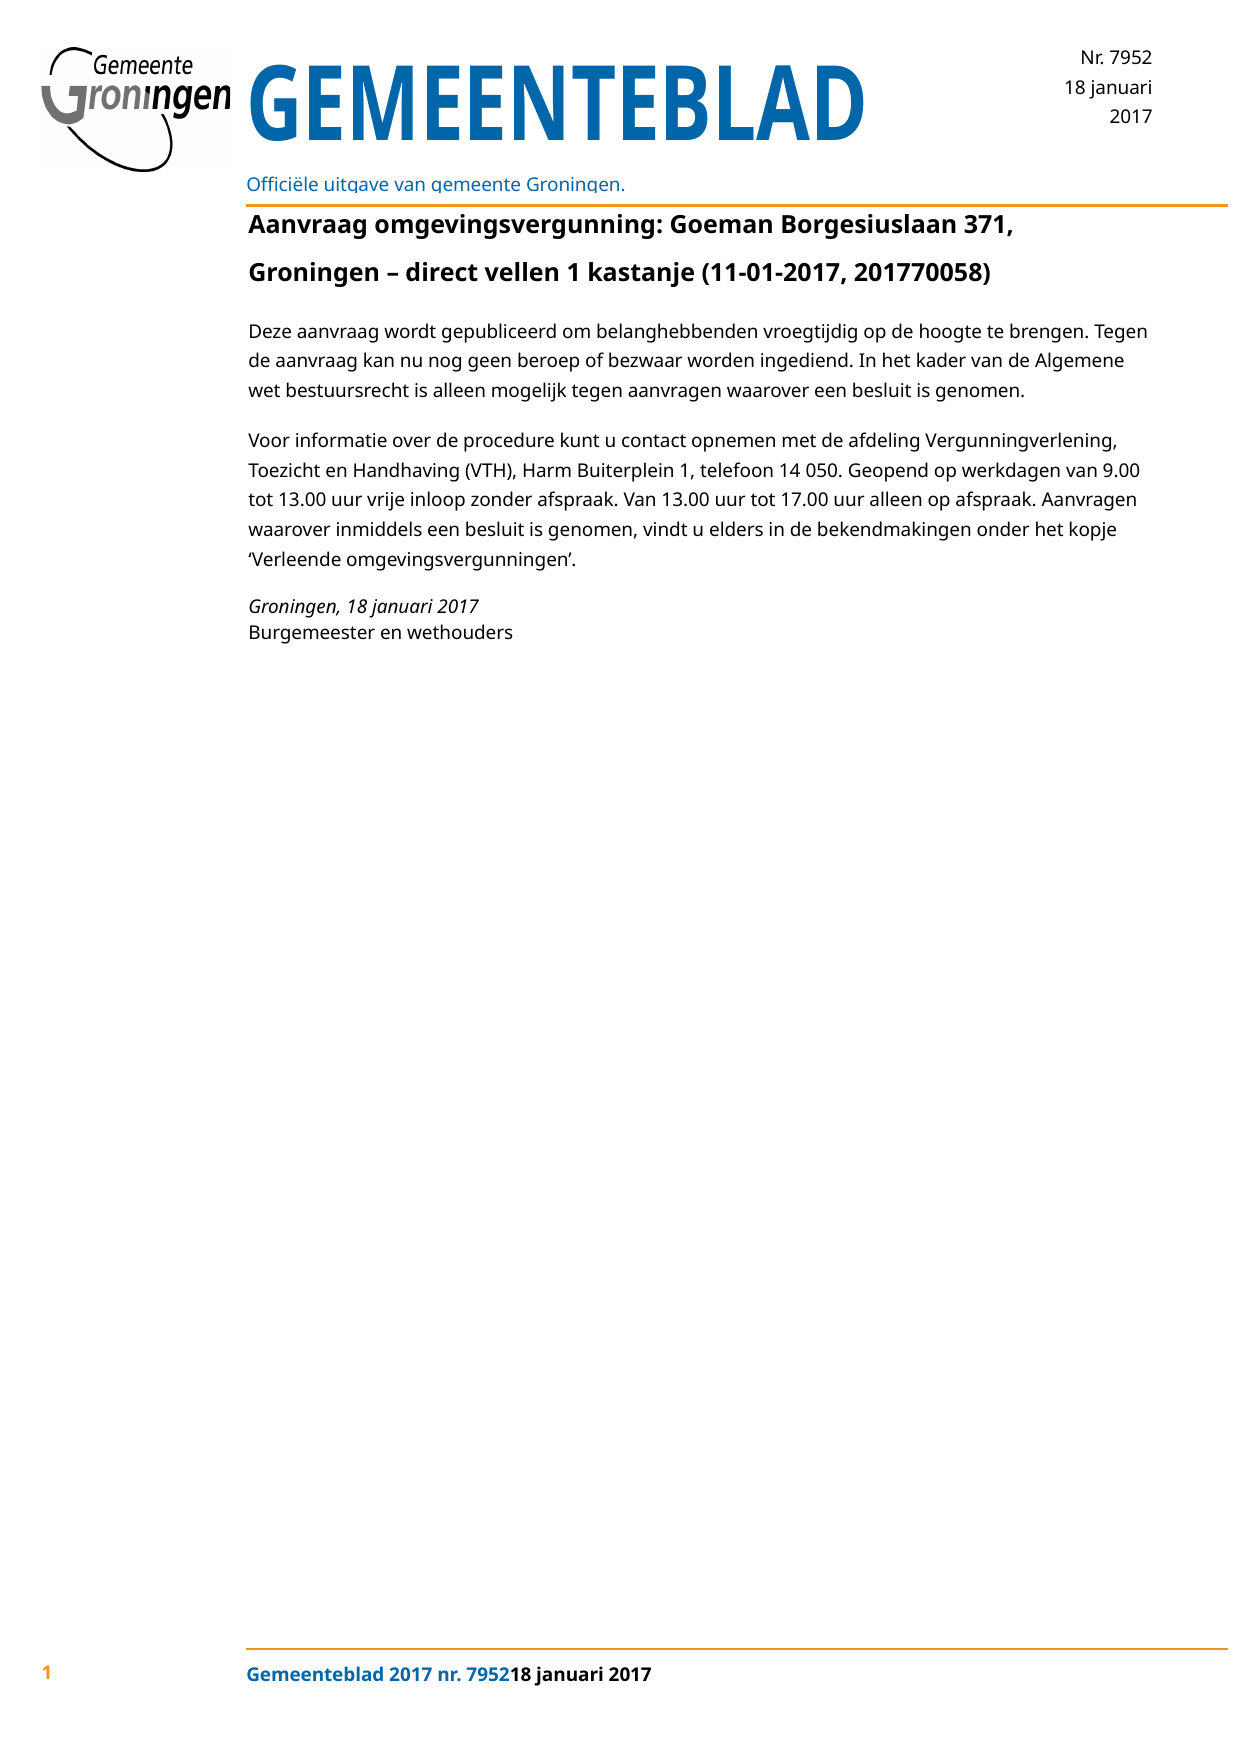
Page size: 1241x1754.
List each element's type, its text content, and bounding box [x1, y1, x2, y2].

text Burgemeester en wethouders [248, 619, 1152, 645]
text Deze aanvraag wordt gepubliceerd om belanghebbenden vroegtijdig op de hoogte te brengen. Tegen de aanvraag kan nu nog geen beroep of bezwaar worden ingediend. In het kader van de Algemene wet bestuursrecht is alleen mogelijk tegen aanvragen waarover een besluit is genomen. [248, 318, 1152, 403]
text Voor informatie over de procedure kunt u contact opnemen met de afdeling Vergunningverlening, Toezicht en Handhaving (VTH), Harm Buiterplein 1, telefoon 14 050. Geopend op werkdagen van 9.00 tot 13.00 uur vrije inloop zonder afspraak. Van 13.00 uur tot 17.00 uur alleen op afspraak. Aanvragen waarover inmiddels een besluit is genomen, vindt u elders in de bekendmakingen onder het kopje ‘Verleende omgevingsvergunningen’. [248, 427, 1152, 572]
text Groningen, 18 januari 2017 [248, 594, 1152, 619]
picture [41, 47, 231, 172]
text Aanvraag omgevingsvergunning: Goeman Borgesiuslaan 371, Groningen – direct vellen 1 kastanje (11-01-2017, 201770058) [248, 207, 1152, 288]
